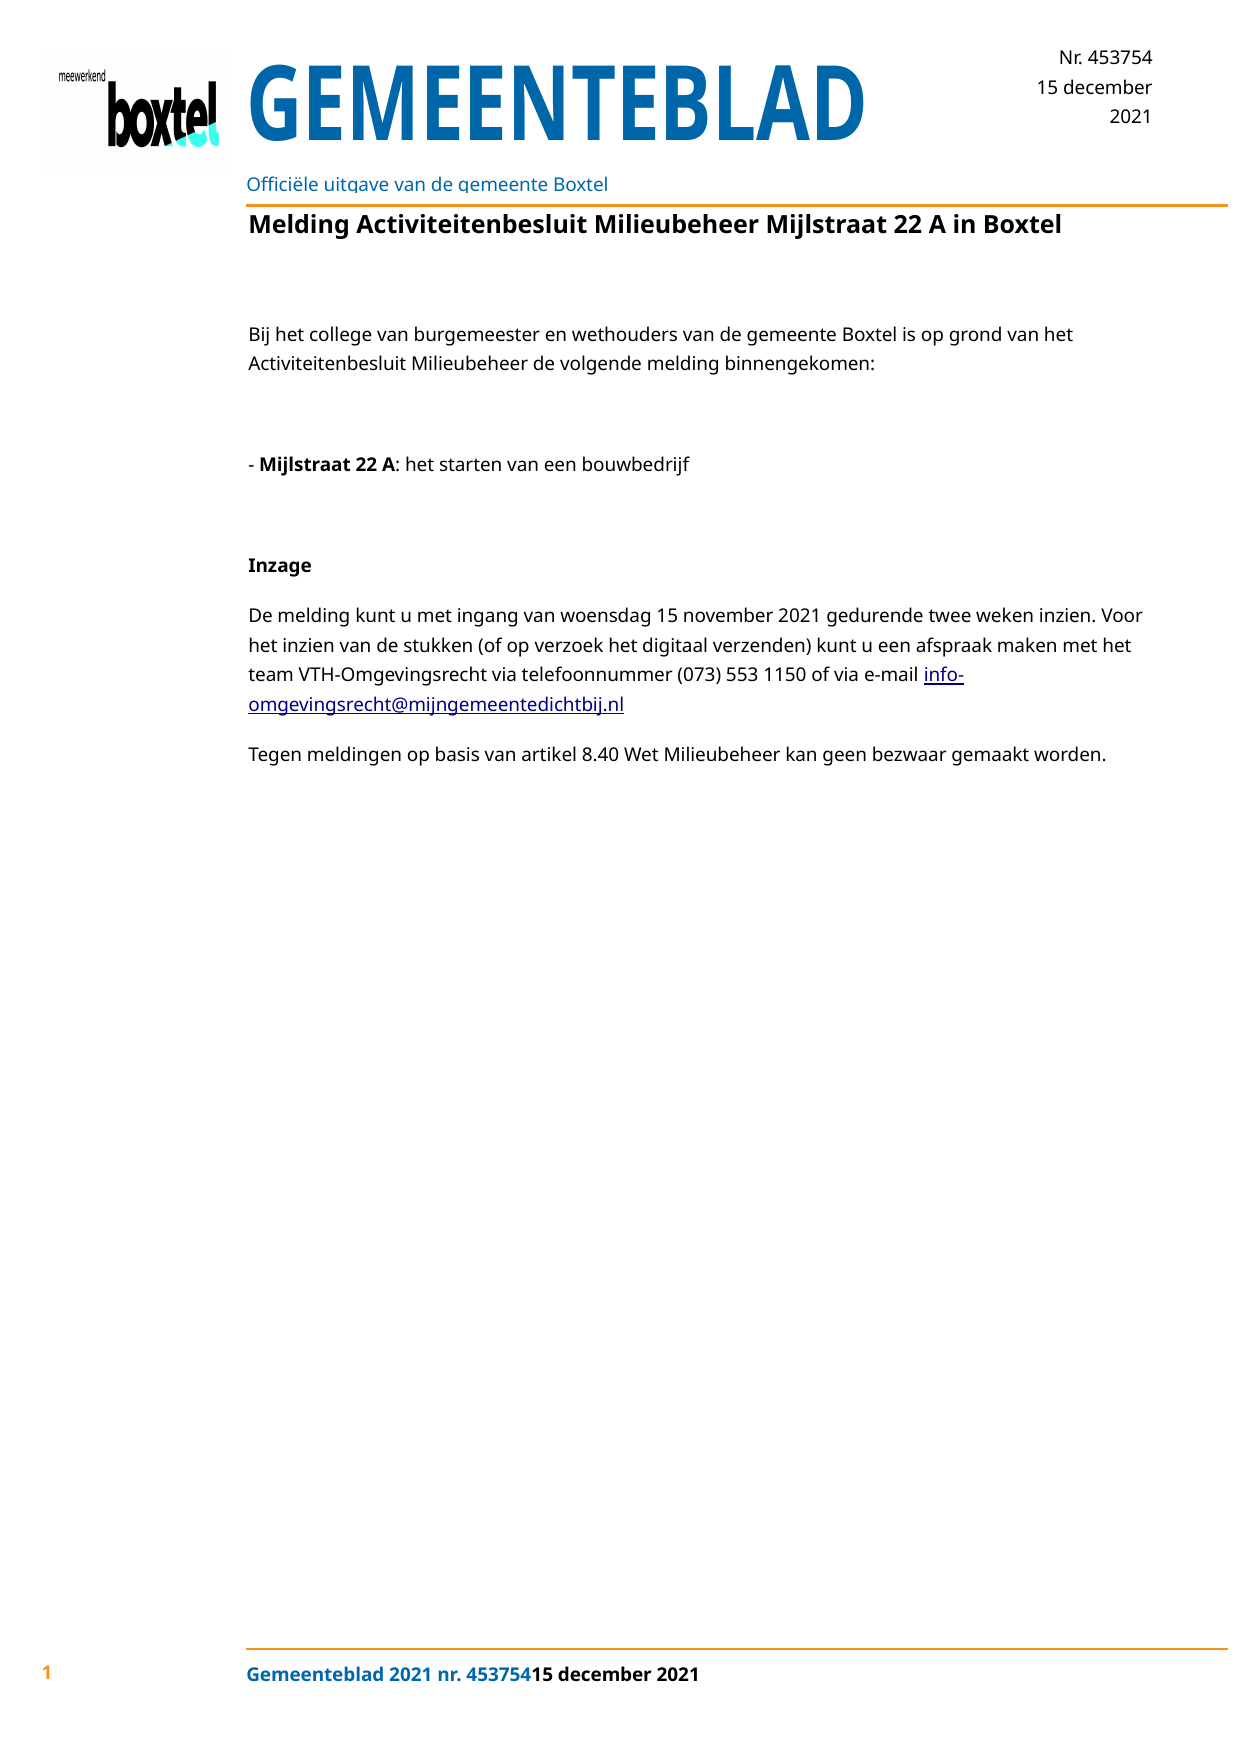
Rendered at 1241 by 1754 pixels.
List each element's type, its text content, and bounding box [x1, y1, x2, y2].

text Melding Activiteitenbesluit Milieubeheer Mijlstraat 22 A in Boxtel [248, 207, 1152, 241]
text Inzage [248, 552, 1152, 578]
text Tegen meldingen op basis van artikel 8.40 Wet Milieubeheer kan geen bezwaar gemaakt worden. [248, 742, 1152, 767]
text Bij het college van burgemeester en wethouders van de gemeente Boxtel is op grond van het Activiteitenbesluit Milieubeheer de volgende melding binnengekomen: [248, 321, 1152, 376]
text De melding kunt u met ingang van woensdag 15 november 2021 gedurende twee weken inzien. Voor het inzien van de stukken (of op verzoek het digitaal verzenden) kunt u een afspraak maken met het team VTH-Omgevingsrecht via telefoonnummer (073) 553 1150 of via e-mail info-omgevingsrecht@mijngemeentedichtbij.nl [248, 602, 1152, 717]
picture [41, 47, 231, 172]
text - Mijlstraat 22 A: het starten van een bouwbedrijf [248, 451, 1152, 477]
